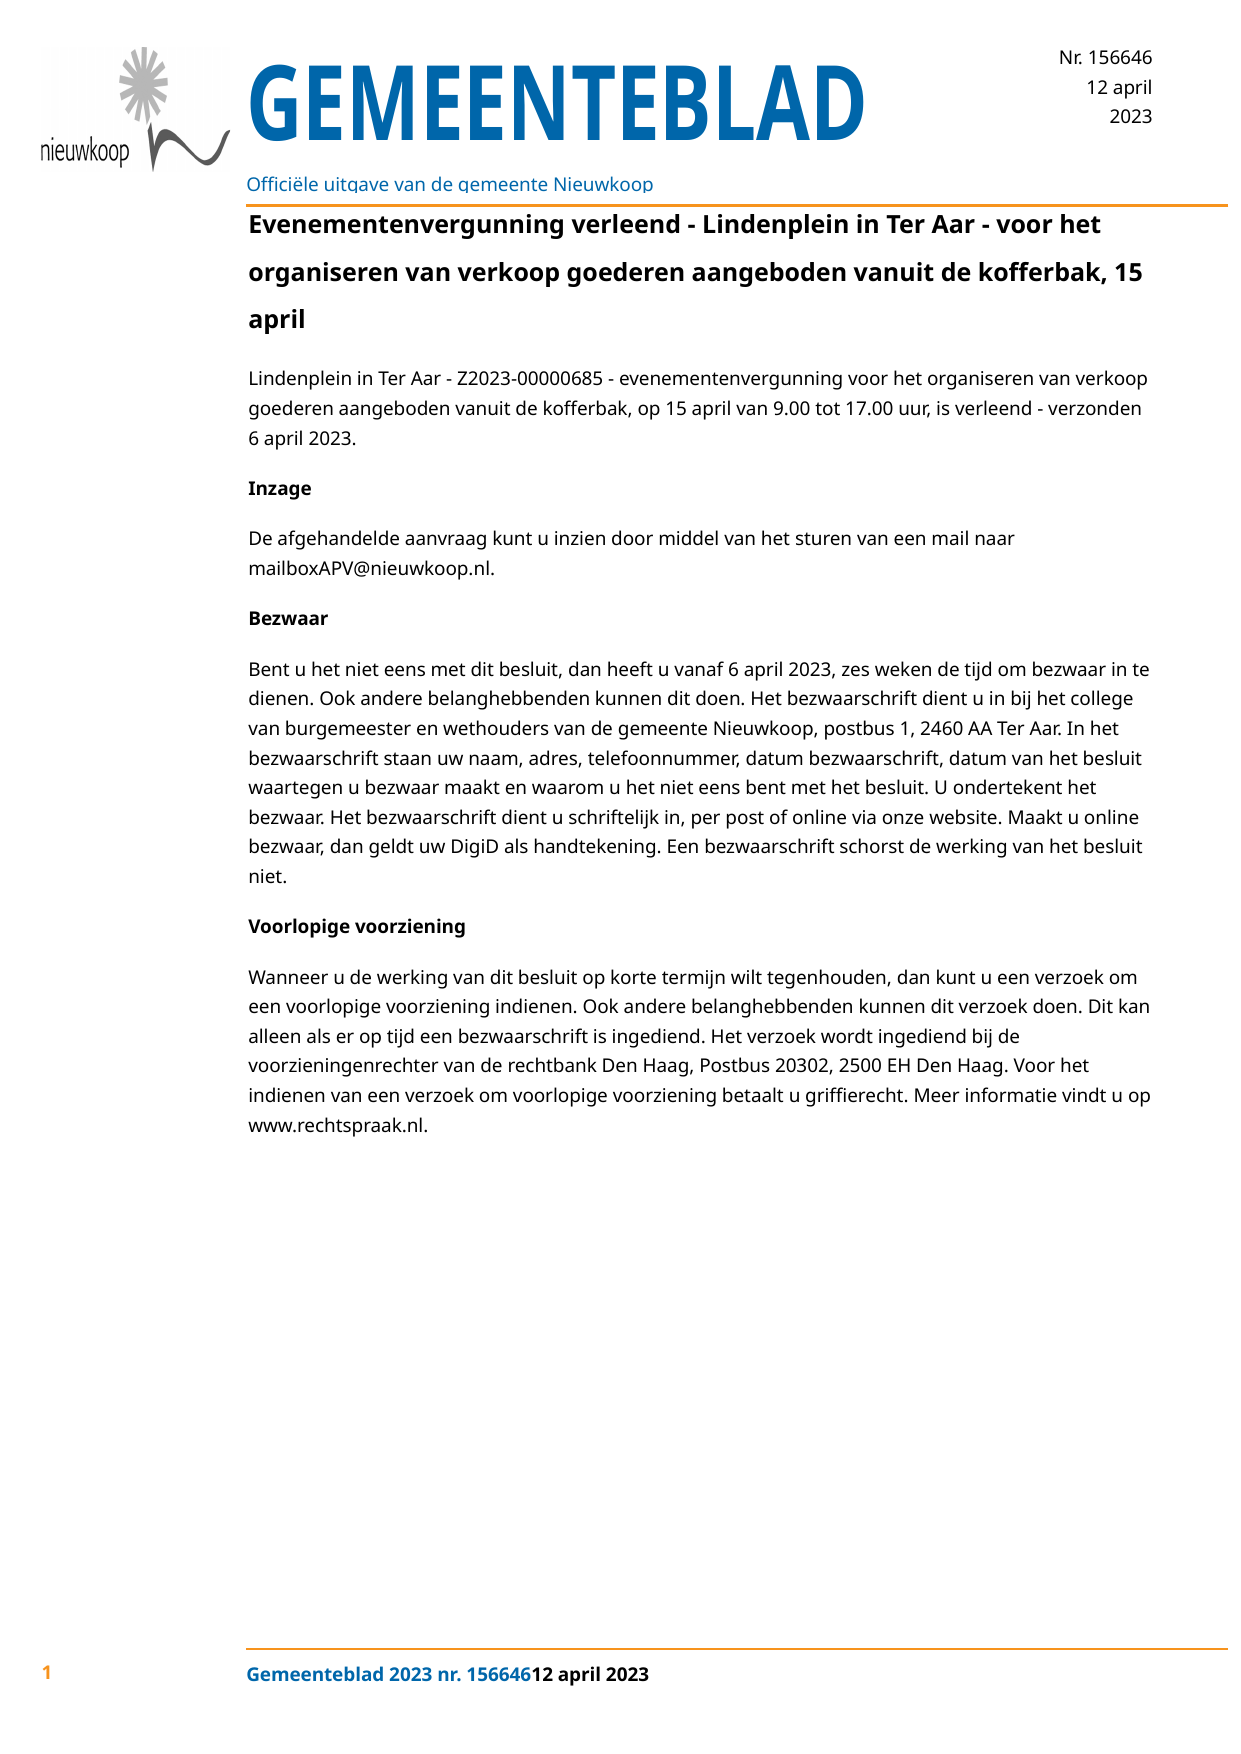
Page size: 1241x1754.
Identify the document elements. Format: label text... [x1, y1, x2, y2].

text Bezwaar [248, 606, 1152, 631]
text Inzage [248, 475, 1152, 501]
text Evenementenvergunning verleend - Lindenplein in Ter Aar - voor het organiseren van verkoop goederen aangeboden vanuit de kofferbak, 15 april [248, 207, 1152, 336]
text Wanneer u de werking van dit besluit op korte termijn wilt tegenhouden, dan kunt u een verzoek om een voorlopige voorziening indienen. Ook andere belanghebbenden kunnen dit verzoek doen. Dit kan alleen als er op tijd een bezwaarschrift is ingediend. Het verzoek wordt ingediend bij de voorzieningenrechter van de rechtbank Den Haag, Postbus 20302, 2500 EH Den Haag. Voor het indienen van een verzoek om voorlopige voorziening betaalt u griffierecht. Meer informatie vindt u op www.rechtspraak.nl. [248, 964, 1152, 1137]
text Lindenplein in Ter Aar - Z2023-00000685 - evenementenvergunning voor het organiseren van verkoop goederen aangeboden vanuit de kofferbak, op 15 april van 9.00 tot 17.00 uur, is verleend - verzonden 6 april 2023. [248, 366, 1152, 450]
text De afgehandelde aanvraag kunt u inzien door middel van het sturen van een mail naar mailboxAPV@nieuwkoop.nl. [248, 526, 1152, 581]
text Bent u het niet eens met dit besluit, dan heeft u vanaf 6 april 2023, zes weken de tijd om bezwaar in te dienen. Ook andere belanghebbenden kunnen dit doen. Het bezwaarschrift dient u in bij het college van burgemeester en wethouders van de gemeente Nieuwkoop, postbus 1, 2460 AA Ter Aar. In het bezwaarschrift staan uw naam, adres, telefoonnummer, datum bezwaarschrift, datum van het besluit waartegen u bezwaar maakt en waarom u het niet eens bent met het besluit. U ondertekent het bezwaar. Het bezwaarschrift dient u schriftelijk in, per post of online via onze website. Maakt u online bezwaar, dan geldt uw DigiD als handtekening. Een bezwaarschrift schorst de werking van het besluit niet. [248, 656, 1152, 889]
text Voorlopige voorziening [248, 913, 1152, 939]
picture [41, 47, 231, 172]
